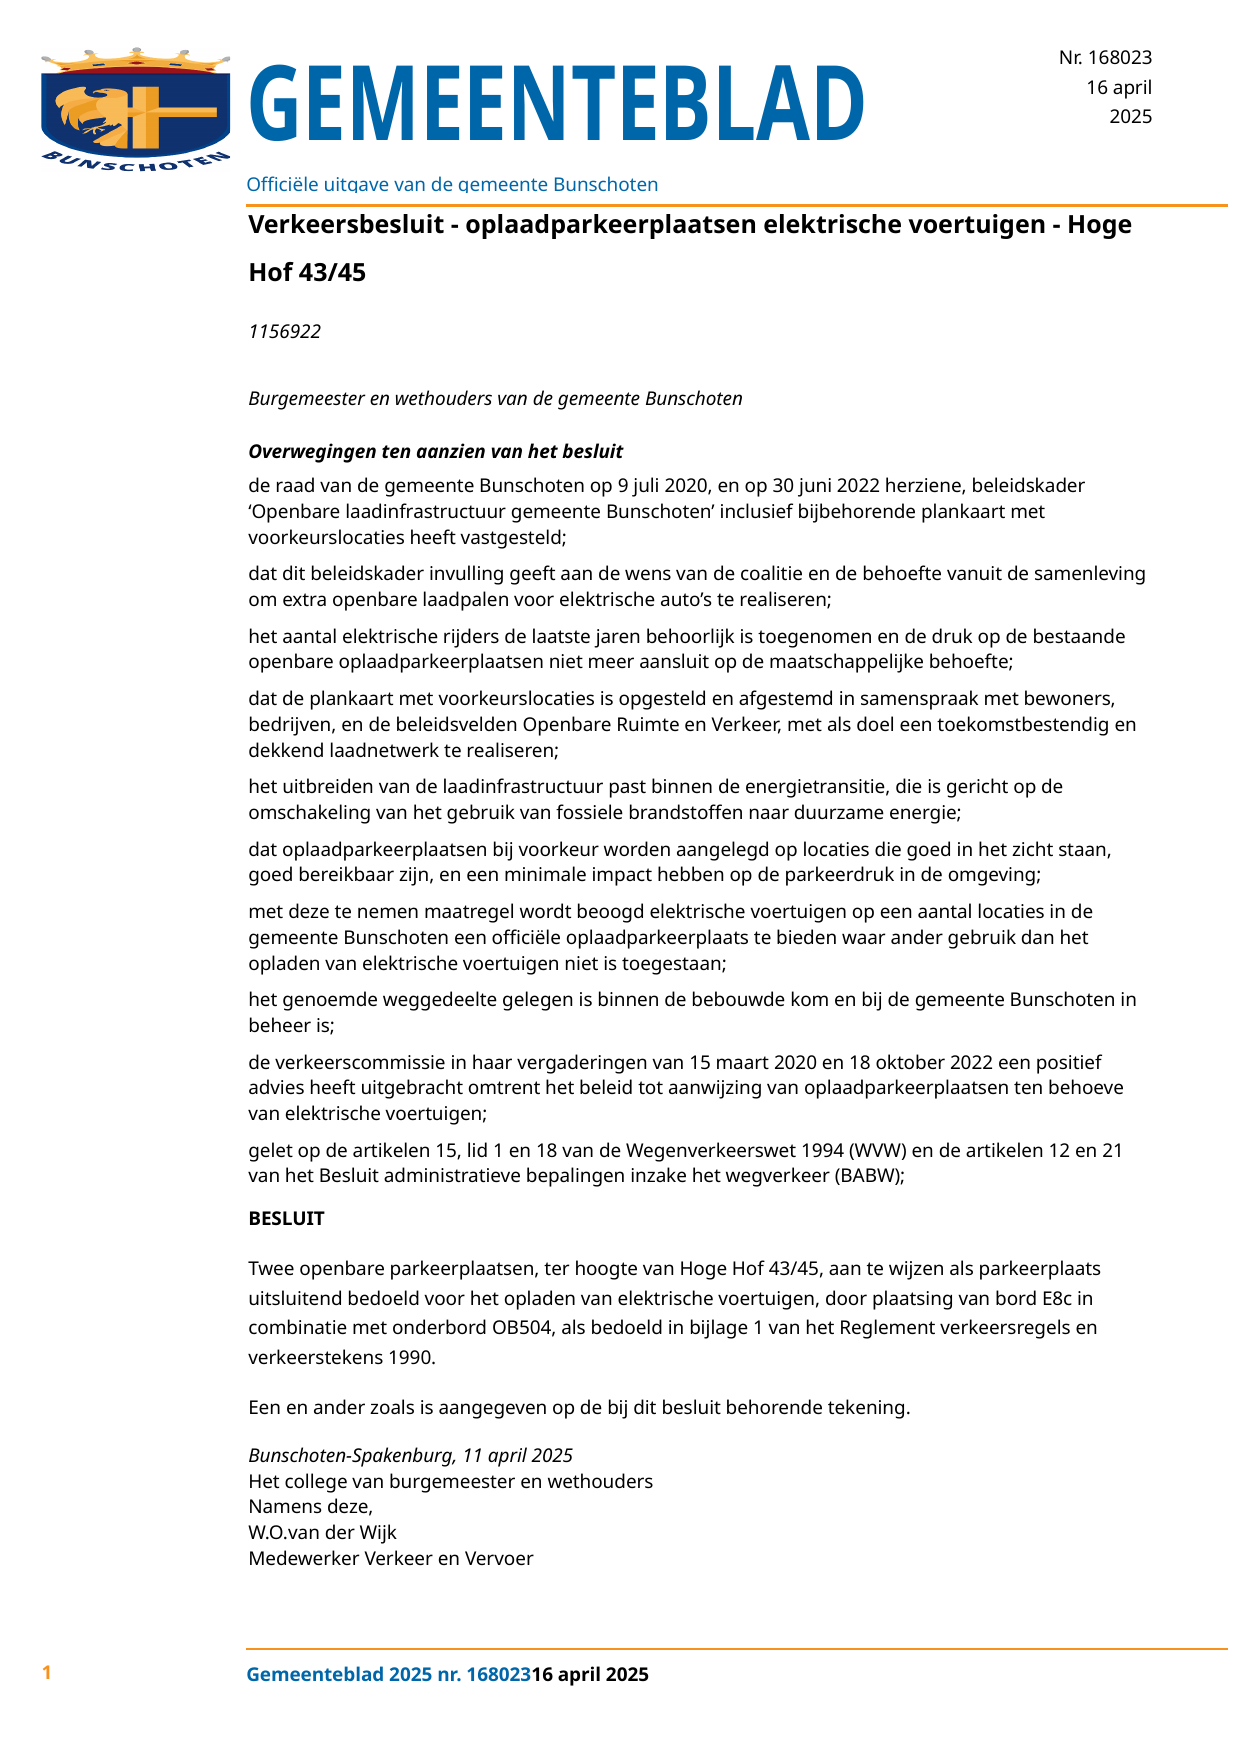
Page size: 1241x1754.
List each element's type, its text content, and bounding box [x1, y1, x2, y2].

text het genoemde weggedeelte gelegen is binnen de bebouwde kom en bij de gemeente Bunschoten in beheer is; [248, 986, 1152, 1038]
text de verkeerscommissie in haar vergaderingen van 15 maart 2020 en 18 oktober 2022 een positief advies heeft uitgebracht omtrent het beleid tot aanwijzing van oplaadparkeerplaatsen ten behoeve van elektrische voertuigen; [248, 1049, 1152, 1126]
text Het college van burgemeester en wethouders [248, 1468, 1152, 1493]
text dat oplaadparkeerplaatsen bij voorkeur worden aangelegd op locaties die goed in het zicht staan, goed bereikbaar zijn, en een minimale impact hebben op de parkeerdruk in de omgeving; [248, 836, 1152, 887]
text met deze te nemen maatregel wordt beoogd elektrische voertuigen op een aantal locaties in de gemeente Bunschoten een officiële oplaadparkeerplaats te bieden waar ander gebruik dan het opladen van elektrische voertuigen niet is toegestaan; [248, 898, 1152, 976]
text W.O.van der Wijk [248, 1519, 1152, 1545]
text Namens deze, [248, 1493, 1152, 1519]
text 1156922 [248, 318, 1152, 344]
text Verkeersbesluit - oplaadparkeerplaatsen elektrische voertuigen - Hoge Hof 43/45 [248, 207, 1152, 288]
text dat dit beleidskader invulling geeft aan de wens van de coalitie en de behoefte vanuit de samenleving om extra openbare laadpalen voor elektrische auto’s te realiseren; [248, 561, 1152, 612]
text Twee openbare parkeerplaatsen, ter hoogte van Hoge Hof 43/45, aan te wijzen als parkeerplaats uitsluitend bedoeld voor het opladen van elektrische voertuigen, door plaatsing van bord E8c in combinatie met onderbord OB504, als bedoeld in bijlage 1 van het Reglement verkeersregels en verkeerstekens 1990. [248, 1255, 1152, 1369]
text de raad van de gemeente Bunschoten op 9 juli 2020, en op 30 juni 2022 herziene, beleidskader ‘Openbare laadinfrastructuur gemeente Bunschoten’ inclusief bijbehorende plankaart met voorkeurslocaties heeft vastgesteld; [248, 472, 1152, 550]
text Burgemeester en wethouders van de gemeente Bunschoten [248, 386, 1152, 411]
text dat de plankaart met voorkeurslocaties is opgesteld en afgestemd in samenspraak met bewoners, bedrijven, en de beleidsvelden Openbare Ruimte en Verkeer, met als doel een toekomstbestendig en dekkend laadnetwerk te realiseren; [248, 685, 1152, 763]
text Overwegingen ten aanzien van het besluit [248, 438, 1152, 464]
text het uitbreiden van de laadinfrastructuur past binnen de energietransitie, die is gericht op de omschakeling van het gebruik van fossiele brandstoffen naar duurzame energie; [248, 773, 1152, 825]
text Medewerker Verkeer en Vervoer [248, 1545, 1152, 1571]
text gelet op de artikelen 15, lid 1 en 18 van de Wegenverkeerswet 1994 (WVW) en de artikelen 12 en 21 van het Besluit administratieve bepalingen inzake het wegverkeer (BABW); [248, 1137, 1152, 1188]
text Een en ander zoals is aangegeven op de bij dit besluit behorende tekening. [248, 1394, 1152, 1420]
text het aantal elektrische rijders de laatste jaren behoorlijk is toegenomen en de druk op de bestaande openbare oplaadparkeerplaatsen niet meer aansluit op de maatschappelijke behoefte; [248, 623, 1152, 674]
text BESLUIT [248, 1205, 1152, 1230]
text Bunschoten-Spakenburg, 11 april 2025 [248, 1442, 1152, 1468]
picture [41, 47, 231, 172]
